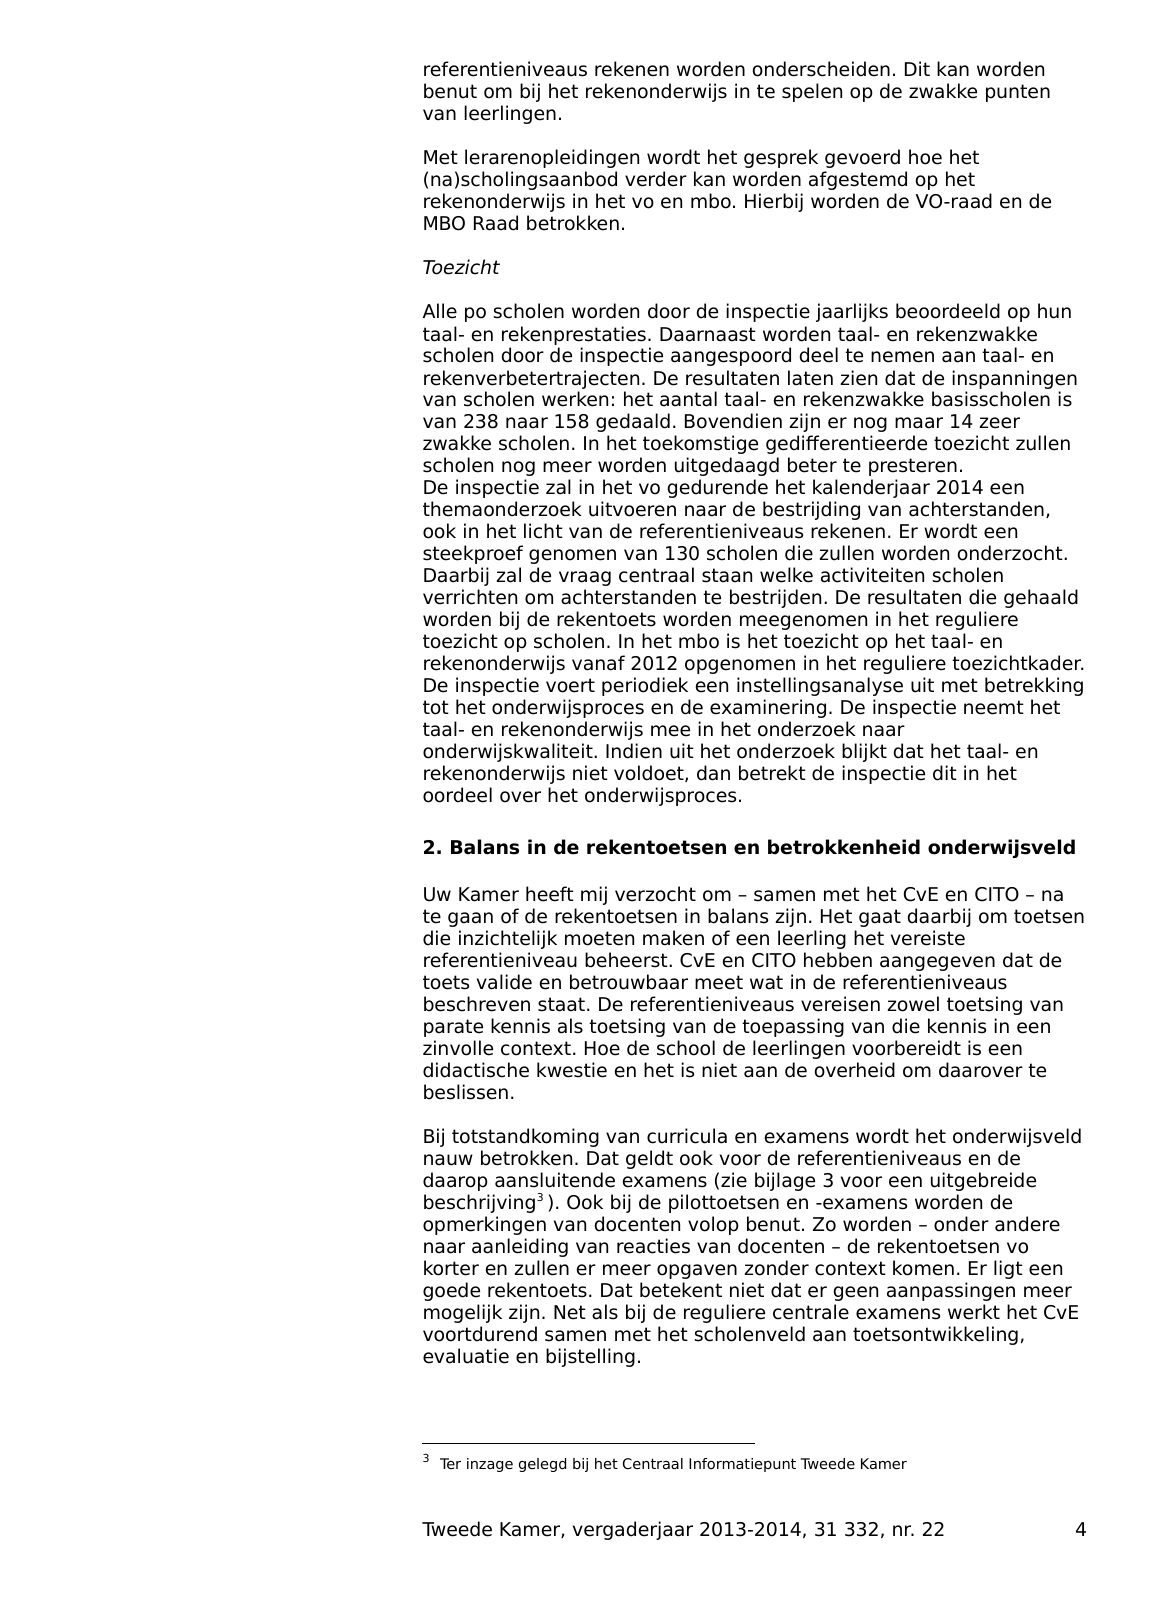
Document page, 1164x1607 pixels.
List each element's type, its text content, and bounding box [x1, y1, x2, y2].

text Ter inzage gelegd bij het Centraal Informatiepunt Tweede Kamer [422, 1452, 1087, 1474]
subtitle 2. Balans in de rekentoetsen en betrokkenheid onderwijsveld [422, 837, 1087, 859]
text referentieniveaus rekenen worden onderscheiden. Dit kan worden benut om bij het rekenonderwijs in te spelen op de zwakke punten van leerlingen. [422, 59, 1087, 125]
text Alle po scholen worden door de inspectie jaarlijks beoordeeld op hun taal- en rekenprestaties. Daarnaast worden taal- en rekenzwakke scholen door de inspectie aangespoord deel te nemen aan taal- en rekenverbetertrajecten. De resultaten laten zien dat de inspanningen van scholen werken: het aantal taal- en rekenzwakke basisscholen is van 238 naar 158 gedaald. Bovendien zijn er nog maar 14 zeer zwakke scholen. In het toekomstige gedifferentieerde toezicht zullen scholen nog meer worden uitgedaagd beter te presteren. [422, 301, 1087, 477]
text Met lerarenopleidingen wordt het gesprek gevoerd hoe het (na)scholingsaanbod verder kan worden afgestemd op het rekenonderwijs in het vo en mbo. Hierbij worden de VO-raad en de MBO Raad betrokken. [422, 147, 1087, 235]
text Bij totstandkoming van curricula en examens wordt het onderwijsveld nauw betrokken. Dat geldt ook voor de referentieniveaus en de daarop aansluitende examens (zie bijlage 3 voor een uitgebreide beschrijving). Ook bij de pilottoetsen en -examens worden de opmerkingen van docenten volop benut. Zo worden – onder andere naar aanleiding van reacties van docenten – de rekentoetsen vo korter en zullen er meer opgaven zonder context komen. Er ligt een goede rekentoets. Dat betekent niet dat er geen aanpassingen meer mogelijk zijn. Net als bij de reguliere centrale examens werkt het CvE voortdurend samen met het scholenveld aan toetsontwikkeling, evaluatie en bijstelling. [422, 1126, 1087, 1368]
subtitle Toezicht [422, 257, 1087, 279]
text Uw Kamer heeft mij verzocht om – samen met het CvE en CITO – na te gaan of de rekentoetsen in balans zijn. Het gaat daarbij om toetsen die inzichtelijk moeten maken of een leerling het vereiste referentieniveau beheerst. CvE en CITO hebben aangegeven dat de toets valide en betrouwbaar meet wat in de referentieniveaus beschreven staat. De referentieniveaus vereisen zowel toetsing van parate kennis als toetsing van de toepassing van die kennis in een zinvolle context. Hoe de school de leerlingen voorbereidt is een didactische kwestie en het is niet aan de overheid om daarover te beslissen. [422, 884, 1087, 1104]
text De inspectie zal in het vo gedurende het kalenderjaar 2014 een themaonderzoek uitvoeren naar de bestrijding van achterstanden, ook in het licht van de referentieniveaus rekenen. Er wordt een steekproef genomen van 130 scholen die zullen worden onderzocht. Daarbij zal de vraag centraal staan welke activiteiten scholen verrichten om achterstanden te bestrijden. De resultaten die gehaald worden bij de rekentoets worden meegenomen in het reguliere toezicht op scholen. In het mbo is het toezicht op het taal- en rekenonderwijs vanaf 2012 opgenomen in het reguliere toezichtkader. De inspectie voert periodiek een instellingsanalyse uit met betrekking tot het onderwijsproces en de examinering. De inspectie neemt het taal- en rekenonderwijs mee in het onderzoek naar onderwijskwaliteit. Indien uit het onderzoek blijkt dat het taal- en rekenonderwijs niet voldoet, dan betrekt de inspectie dit in het oordeel over het onderwijsproces. [422, 477, 1087, 807]
